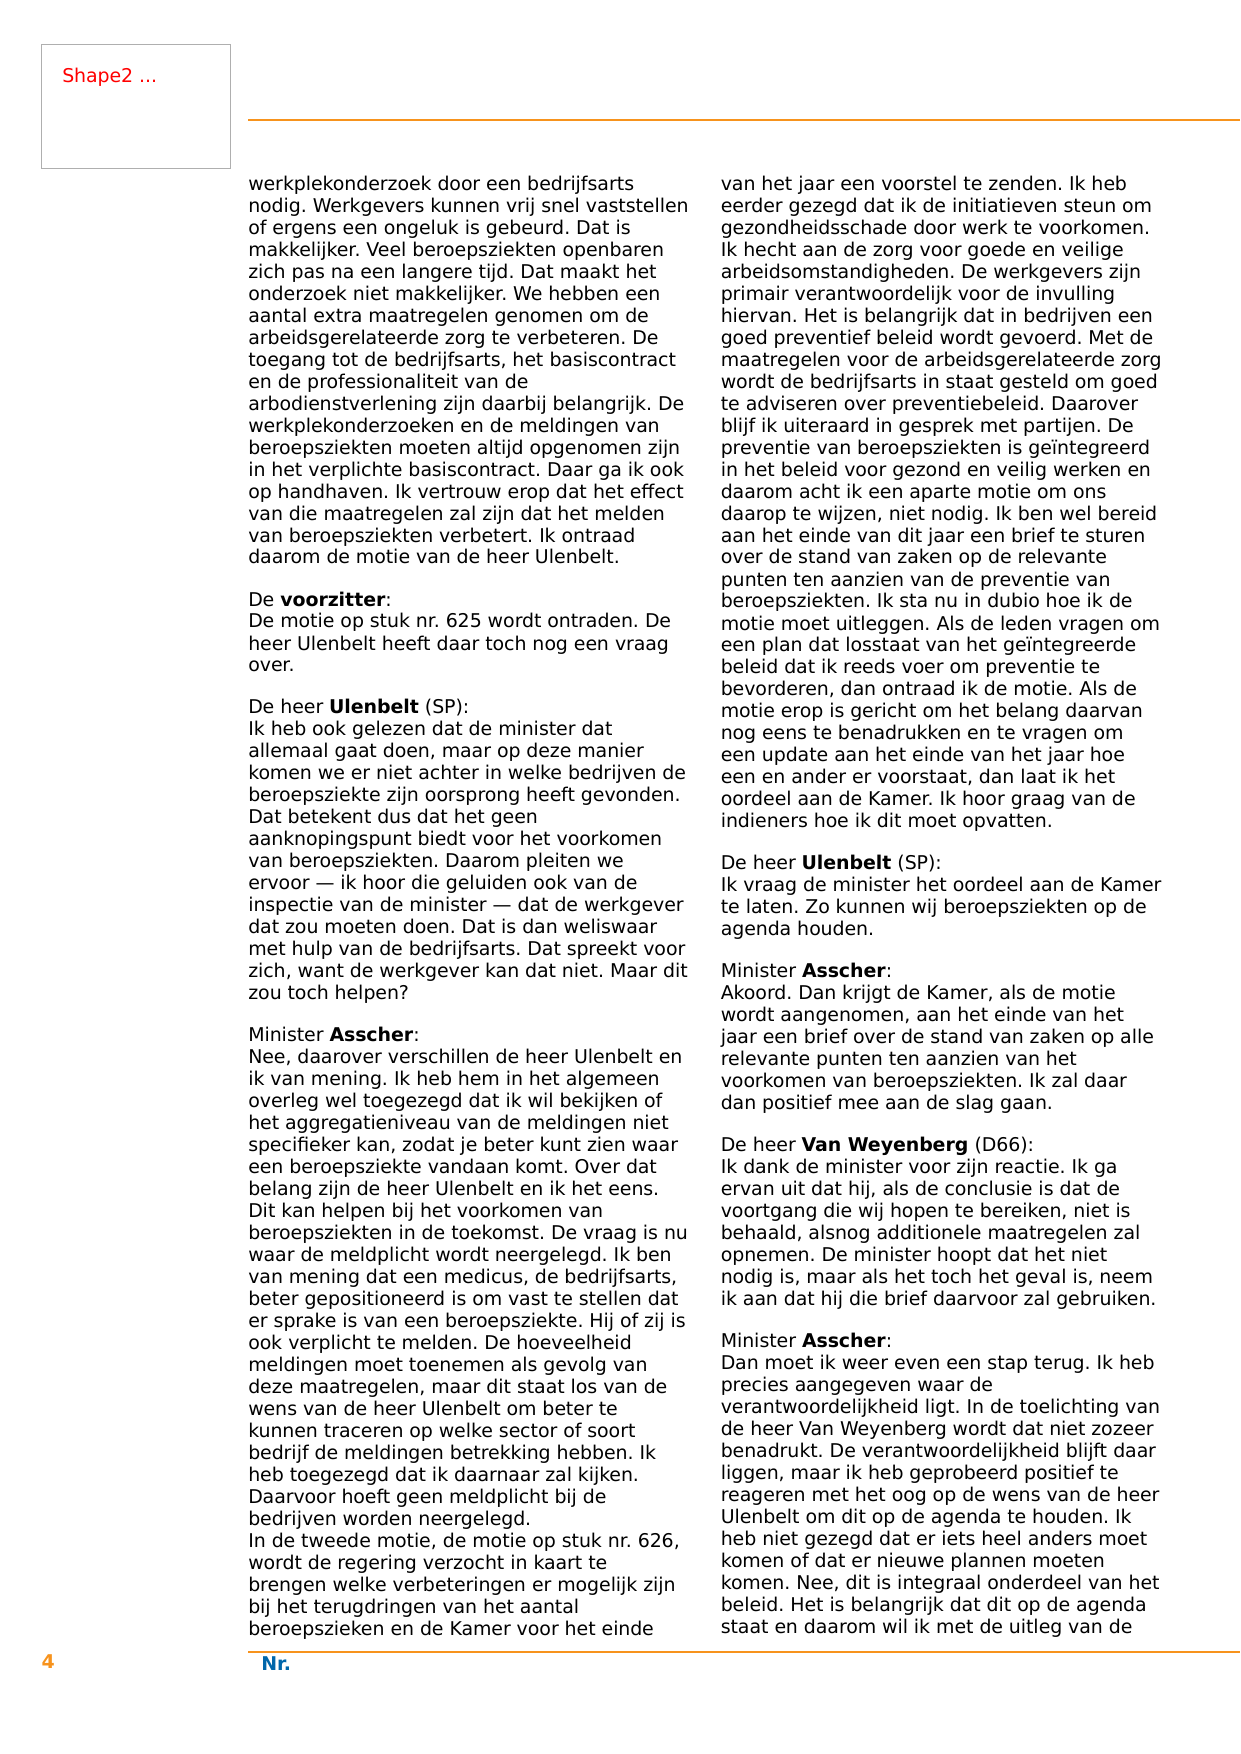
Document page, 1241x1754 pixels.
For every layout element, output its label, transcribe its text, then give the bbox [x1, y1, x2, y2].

text Ik dank de minister voor zijn reactie. Ik ga ervan uit dat hij, als de conclusie is dat de voortgang die wij hopen te bereiken, niet is behaald, alsnog additionele maatregelen zal opnemen. De minister hoopt dat het niet nodig is, maar als het toch het geval is, neem ik aan dat hij die brief daarvoor zal gebruiken. [721, 1156, 1163, 1310]
text De heer Ulenbelt (SP): [248, 696, 691, 718]
text Nee, daarover verschillen de heer Ulenbelt en ik van mening. Ik heb hem in het algemeen overleg wel toegezegd dat ik wil bekijken of het aggregatieniveau van de meldingen niet specifieker kan, zodat je beter kunt zien waar een beroepsziekte vandaan komt. Over dat belang zijn de heer Ulenbelt en ik het eens. Dit kan helpen bij het voorkomen van beroepsziekten in de toekomst. De vraag is nu waar de meldplicht wordt neergelegd. Ik ben van mening dat een medicus, de bedrijfsarts, beter gepositioneerd is om vast te stellen dat er sprake is van een beroepsziekte. Hij of zij is ook verplicht te melden. De hoeveelheid meldingen moet toenemen als gevolg van deze maatregelen, maar dit staat los van de wens van de heer Ulenbelt om beter te kunnen traceren op welke sector of soort bedrijf de meldingen betrekking hebben. Ik heb toegezegd dat ik daarnaar zal kijken. Daarvoor hoeft geen meldplicht bij de bedrijven worden neergelegd. [248, 1046, 691, 1529]
text De heer Van Weyenberg (D66): [721, 1134, 1163, 1156]
text De voorzitter: [248, 588, 691, 610]
text van het jaar een voorstel te zenden. Ik heb eerder gezegd dat ik de initiatieven steun om gezondheidsschade door werk te voorkomen. Ik hecht aan de zorg voor goede en veilige arbeidsomstandigheden. De werkgevers zijn primair verantwoordelijk voor de invulling hiervan. Het is belangrijk dat in bedrijven een goed preventief beleid wordt gevoerd. Met de maatregelen voor de arbeidsgerelateerde zorg wordt de bedrijfsarts in staat gesteld om goed te adviseren over preventiebeleid. Daarover blijf ik uiteraard in gesprek met partijen. De preventie van beroepsziekten is geïntegreerd in het beleid voor gezond en veilig werken en daarom acht ik een aparte motie om ons daarop te wijzen, niet nodig. Ik ben wel bereid aan het einde van dit jaar een brief te sturen over de stand van zaken op de relevante punten ten aanzien van de preventie van beroepsziekten. Ik sta nu in dubio hoe ik de motie moet uitleggen. Als de leden vragen om een plan dat losstaat van het geïntegreerde beleid dat ik reeds voer om preventie te bevorderen, dan ontraad ik de motie. Als de motie erop is gericht om het belang daarvan nog eens te benadrukken en te vragen om een update aan het einde van het jaar hoe een en ander er voorstaat, dan laat ik het oordeel aan de Kamer. Ik hoor graag van de indieners hoe ik dit moet opvatten. [721, 173, 1163, 832]
text Minister Asscher: [721, 1330, 1163, 1352]
text De heer Ulenbelt (SP): [721, 852, 1163, 874]
text Minister Asscher: [248, 1024, 691, 1046]
text Ik heb ook gelezen dat de minister dat allemaal gaat doen, maar op deze manier komen we er niet achter in welke bedrijven de beroepsziekte zijn oorsprong heeft gevonden. Dat betekent dus dat het geen aanknopingspunt biedt voor het voorkomen van beroepsziekten. Daarom pleiten we ervoor — ik hoor die geluiden ook van de inspectie van de minister — dat de werkgever dat zou moeten doen. Dat is dan weliswaar met hulp van de bedrijfsarts. Dat spreekt voor zich, want de werkgever kan dat niet. Maar dit zou toch helpen? [248, 718, 691, 1004]
text Akoord. Dan krijgt de Kamer, als de motie wordt aangenomen, aan het einde van het jaar een brief over de stand van zaken op alle relevante punten ten aanzien van het voorkomen van beroepsziekten. Ik zal daar dan positief mee aan de slag gaan. [721, 982, 1163, 1114]
text Minister Asscher: [721, 960, 1163, 982]
text Ik vraag de minister het oordeel aan de Kamer te laten. Zo kunnen wij beroepsziekten op de agenda houden. [721, 874, 1163, 940]
text werkplekonderzoek door een bedrijfsarts nodig. Werkgevers kunnen vrij snel vaststellen of ergens een ongeluk is gebeurd. Dat is makkelijker. Veel beroepsziekten openbaren zich pas na een langere tijd. Dat maakt het onderzoek niet makkelijker. We hebben een aantal extra maatregelen genomen om de arbeidsgerelateerde zorg te verbeteren. De toegang tot de bedrijfsarts, het basiscontract en de professionaliteit van de arbodienstverlening zijn daarbij belangrijk. De werkplekonderzoeken en de meldingen van beroepsziekten moeten altijd opgenomen zijn in het verplichte basiscontract. Daar ga ik ook op handhaven. Ik vertrouw erop dat het effect van die maatregelen zal zijn dat het melden van beroepsziekten verbetert. Ik ontraad daarom de motie van de heer Ulenbelt. [248, 173, 691, 568]
text Dan moet ik weer even een stap terug. Ik heb precies aangegeven waar de verantwoordelijkheid ligt. In de toelichting van de heer Van Weyenberg wordt dat niet zozeer benadrukt. De verantwoordelijkheid blijft daar liggen, maar ik heb geprobeerd positief te reageren met het oog op de wens van de heer Ulenbelt om dit op de agenda te houden. Ik heb niet gezegd dat er iets heel anders moet komen of dat er nieuwe plannen moeten komen. Nee, dit is integraal onderdeel van het beleid. Het is belangrijk dat dit op de agenda staat en daarom wil ik met de uitleg van de [721, 1352, 1163, 1637]
text De motie op stuk nr. 625 wordt ontraden. De heer Ulenbelt heeft daar toch nog een vraag over. [248, 610, 691, 676]
text In de tweede motie, de motie op stuk nr. 626, wordt de regering verzocht in kaart te brengen welke verbeteringen er mogelijk zijn bij het terugdringen van het aantal beroepszieken en de Kamer voor het einde [248, 1529, 691, 1639]
